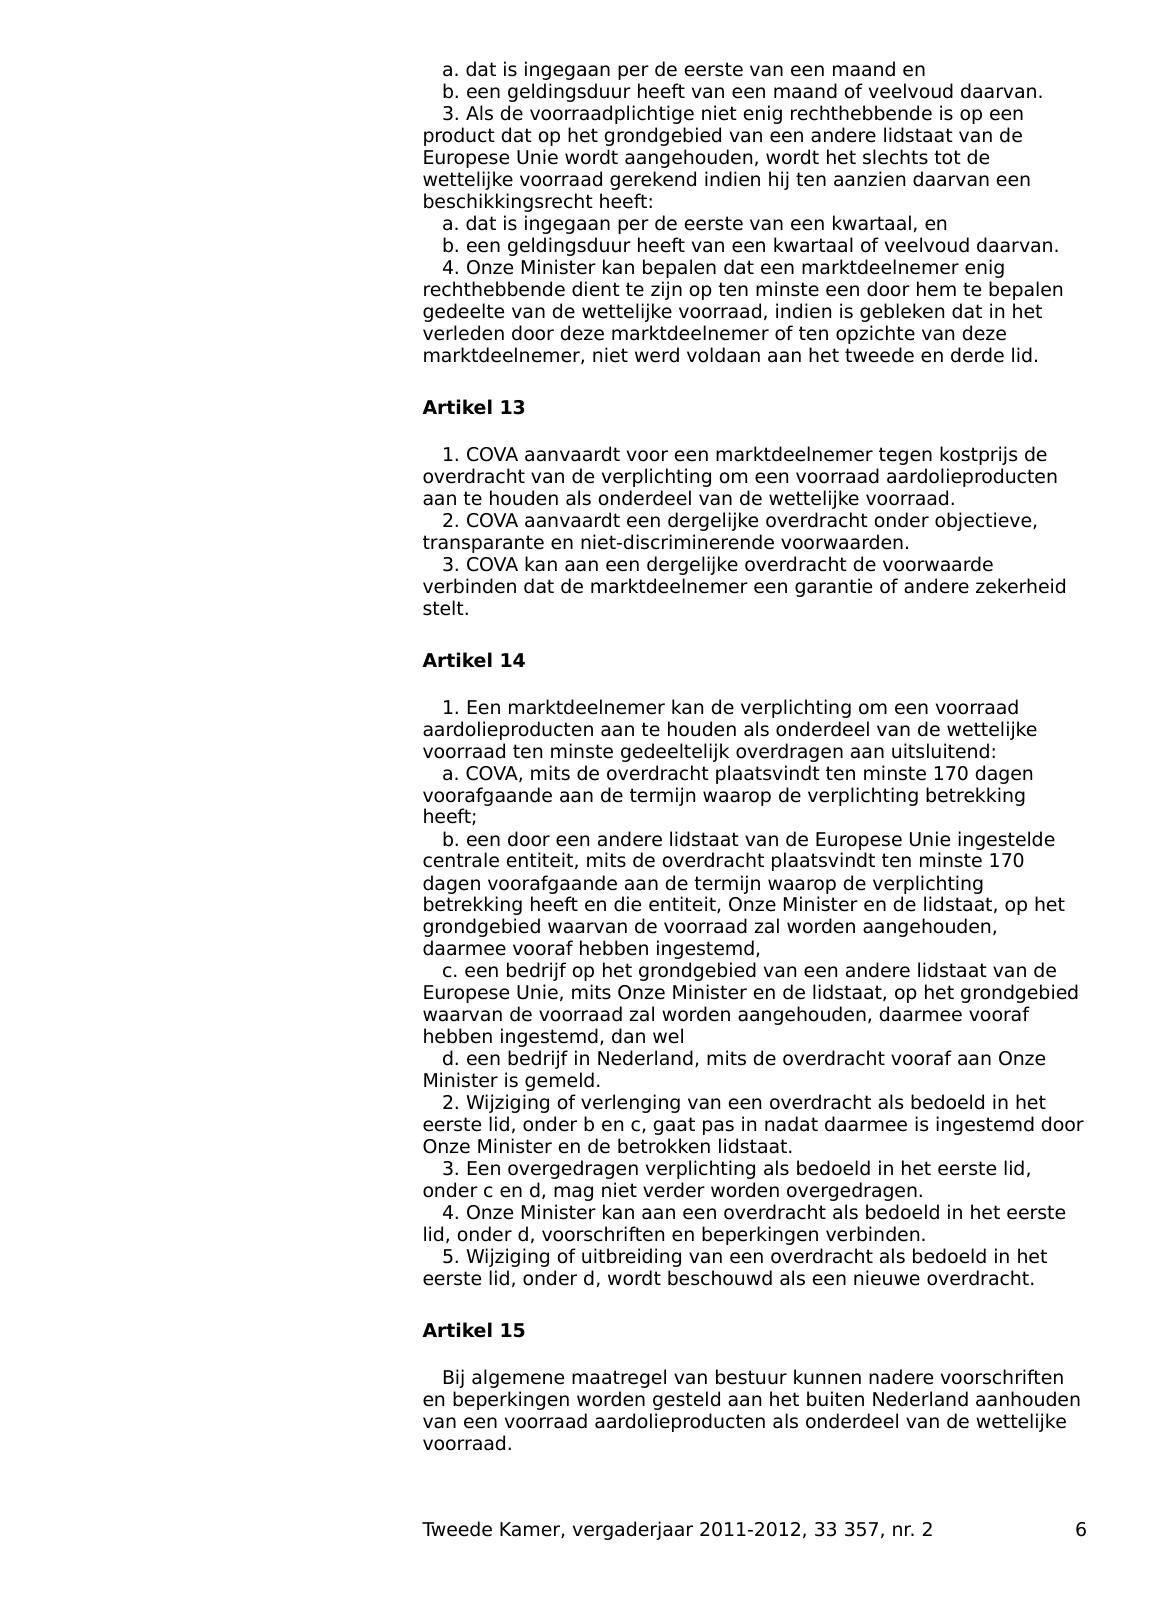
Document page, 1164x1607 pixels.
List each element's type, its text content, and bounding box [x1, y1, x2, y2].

text b. een geldingsduur heeft van een maand of veelvoud daarvan. [422, 81, 1087, 103]
text 1. Een marktdeelnemer kan de verplichting om een voorraad aardolieproducten aan te houden als onderdeel van de wettelijke voorraad ten minste gedeeltelijk overdragen aan uitsluitend: [422, 697, 1087, 762]
text 3. Een overgedragen verplichting als bedoeld in het eerste lid, onder c en d, mag niet verder worden overgedragen. [422, 1158, 1087, 1202]
text b. een geldingsduur heeft van een kwartaal of veelvoud daarvan. [422, 235, 1087, 257]
text 2. Wijziging of verlenging van een overdracht als bedoeld in het eerste lid, onder b en c, gaat pas in nadat daarmee is ingestemd door Onze Minister en de betrokken lidstaat. [422, 1092, 1087, 1158]
text b. een door een andere lidstaat van de Europese Unie ingestelde centrale entiteit, mits de overdracht plaatsvindt ten minste 170 dagen voorafgaande aan de termijn waarop de verplichting betrekking heeft en die entiteit, Onze Minister en de lidstaat, op het grondgebied waarvan de voorraad zal worden aangehouden, daarmee vooraf hebben ingestemd, [422, 828, 1087, 960]
subtitle Artikel 15 [422, 1320, 1087, 1342]
text 1. COVA aanvaardt voor een marktdeelnemer tegen kostprijs de overdracht van de verplichting om een voorraad aardolieproducten aan te houden als onderdeel van de wettelijke voorraad. [422, 444, 1087, 510]
text d. een bedrijf in Nederland, mits de overdracht vooraf aan Onze Minister is gemeld. [422, 1048, 1087, 1092]
text c. een bedrijf op het grondgebied van een andere lidstaat van de Europese Unie, mits Onze Minister en de lidstaat, op het grondgebied waarvan de voorraad zal worden aangehouden, daarmee vooraf hebben ingestemd, dan wel [422, 960, 1087, 1048]
text a. COVA, mits de overdracht plaatsvindt ten minste 170 dagen voorafgaande aan de termijn waarop de verplichting betrekking heeft; [422, 762, 1087, 828]
text a. dat is ingegaan per de eerste van een maand en [422, 59, 1087, 81]
text Bij algemene maatregel van bestuur kunnen nadere voorschriften en beperkingen worden gesteld aan het buiten Nederland aanhouden van een voorraad aardolieproducten als onderdeel van de wettelijke voorraad. [422, 1367, 1087, 1455]
text a. dat is ingegaan per de eerste van een kwartaal, en [422, 213, 1087, 235]
text 3. COVA kan aan een dergelijke overdracht de voorwaarde verbinden dat de marktdeelnemer een garantie of andere zekerheid stelt. [422, 554, 1087, 619]
text 4. Onze Minister kan bepalen dat een marktdeelnemer enig rechthebbende dient te zijn op ten minste een door hem te bepalen gedeelte van de wettelijke voorraad, indien is gebleken dat in het verleden door deze marktdeelnemer of ten opzichte van deze marktdeelnemer, niet werd voldaan aan het tweede en derde lid. [422, 257, 1087, 367]
subtitle Artikel 13 [422, 397, 1087, 419]
text 4. Onze Minister kan aan een overdracht als bedoeld in het eerste lid, onder d, voorschriften en beperkingen verbinden. [422, 1202, 1087, 1246]
text 5. Wijziging of uitbreiding van een overdracht als bedoeld in het eerste lid, onder d, wordt beschouwd als een nieuwe overdracht. [422, 1246, 1087, 1290]
text 2. COVA aanvaardt een dergelijke overdracht onder objectieve, transparante en niet-discriminerende voorwaarden. [422, 510, 1087, 554]
text 3. Als de voorraadplichtige niet enig rechthebbende is op een product dat op het grondgebied van een andere lidstaat van de Europese Unie wordt aangehouden, wordt het slechts tot de wettelijke voorraad gerekend indien hij ten aanzien daarvan een beschikkingsrecht heeft: [422, 103, 1087, 213]
subtitle Artikel 14 [422, 649, 1087, 672]
